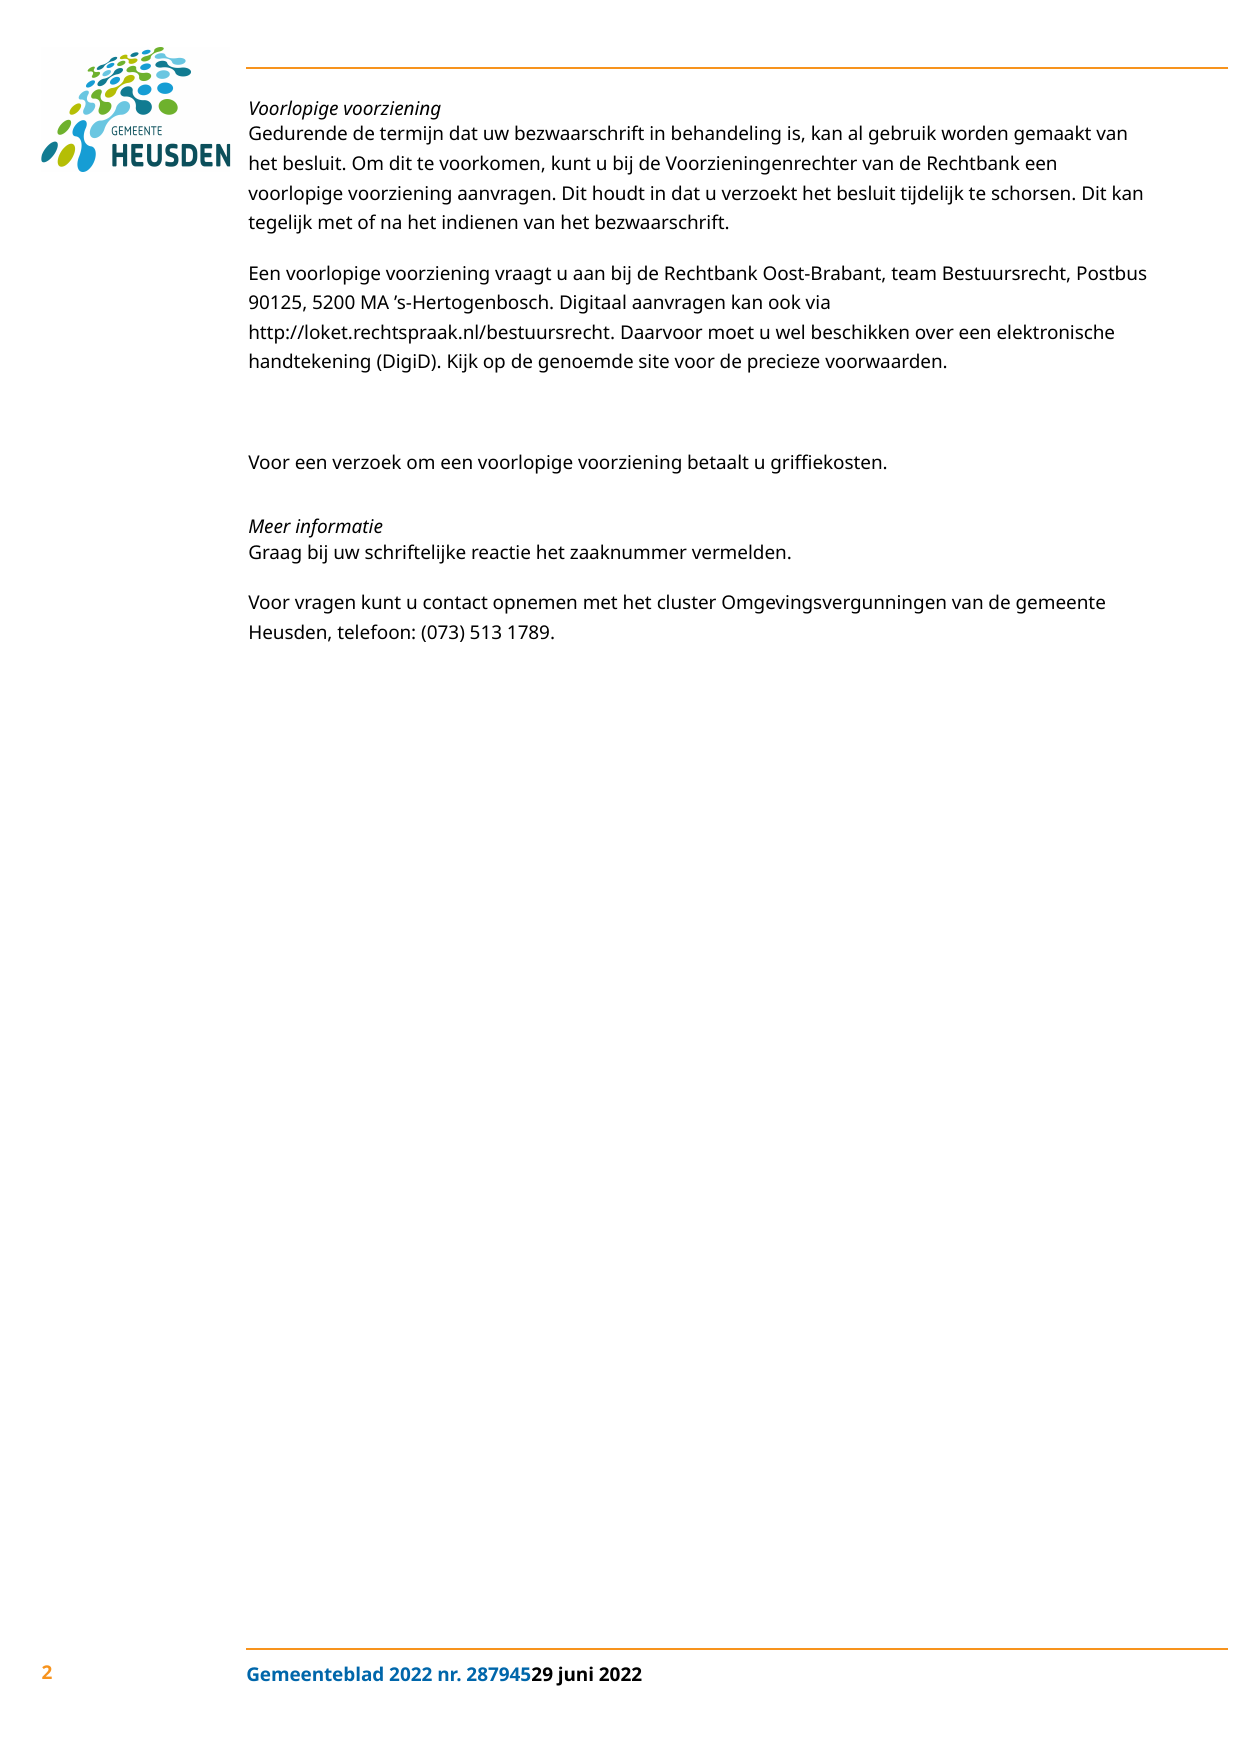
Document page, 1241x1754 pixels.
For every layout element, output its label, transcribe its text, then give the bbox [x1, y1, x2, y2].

text Voorlopige voorziening [248, 95, 1152, 121]
text Voor een verzoek om een voorlopige voorziening betaalt u griffiekosten. [248, 449, 1152, 475]
text Een voorlopige voorziening vraagt u aan bij de Rechtbank Oost-Brabant, team Bestuursrecht, Postbus 90125, 5200 MA ’s-Hertogenbosch. Digitaal aanvragen kan ook via http://loket.rechtspraak.nl/bestuursrecht. Daarvoor moet u wel beschikken over een elektronische handtekening (DigiD). Kijk op de genoemde site voor de precieze voorwaarden. [248, 260, 1152, 374]
text Gedurende de termijn dat uw bezwaarschrift in behandeling is, kan al gebruik worden gemaakt van het besluit. Om dit te voorkomen, kunt u bij de Voorzieningenrechter van de Rechtbank een voorlopige voorziening aanvragen. Dit houdt in dat u verzoekt het besluit tijdelijk te schorsen. Dit kan tegelijk met of na het indienen van het bezwaarschrift. [248, 121, 1152, 235]
text Graag bij uw schriftelijke reactie het zaaknummer vermelden. [248, 539, 1152, 565]
text Meer informatie [248, 513, 1152, 539]
text Voor vragen kunt u contact opnemen met het cluster Omgevingsvergunningen van de gemeente Heusden, telefoon: (073) 513 1789. [248, 589, 1152, 645]
picture [41, 47, 231, 172]
